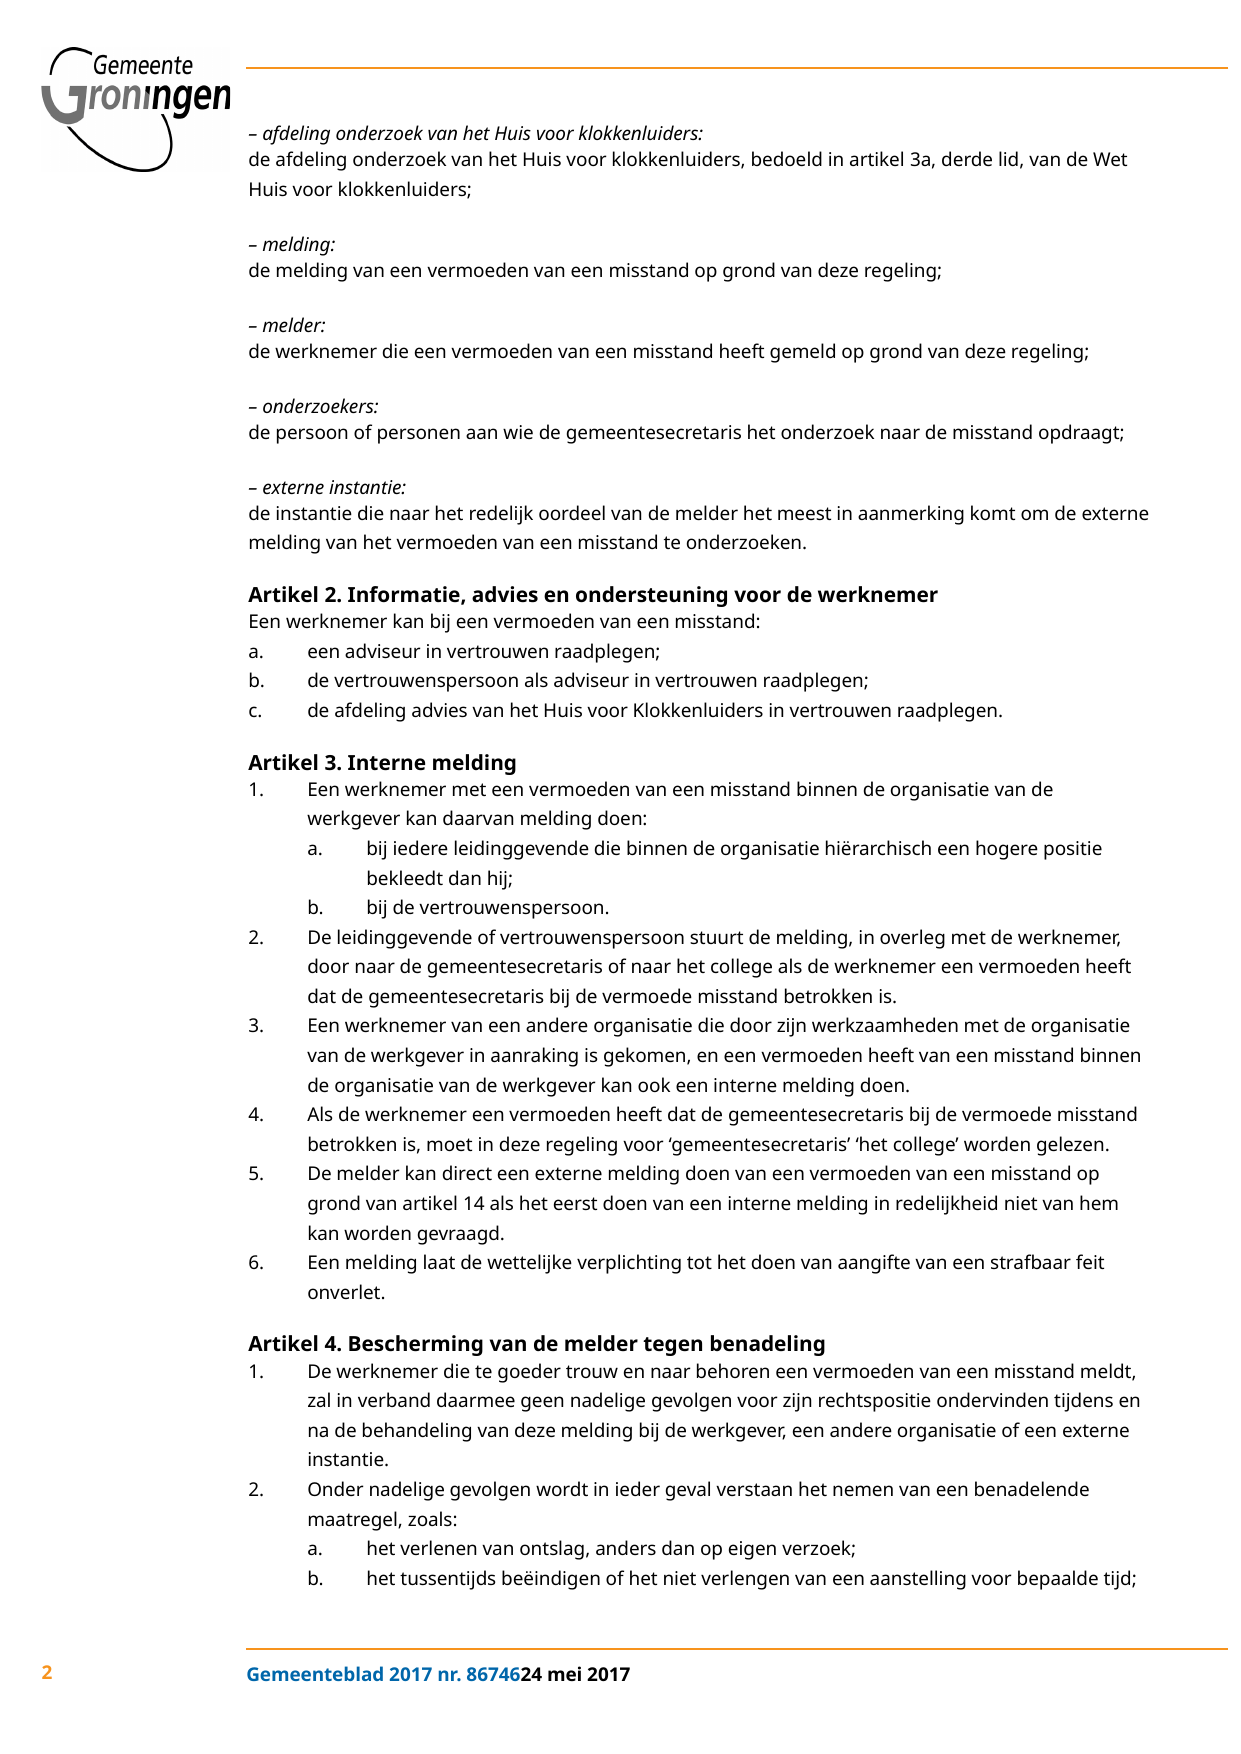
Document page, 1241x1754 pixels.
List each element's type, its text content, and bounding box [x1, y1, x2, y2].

text Artikel 3. Interne melding [248, 748, 1152, 776]
list de vertrouwenspersoon als adviseur in vertrouwen raadplegen; [248, 668, 1152, 693]
text Artikel 2. Informatie, advies en ondersteuning voor de werknemer [248, 580, 1152, 608]
list De melder kan direct een externe melding doen van een vermoeden van een misstand op grond van artikel 14 als het eerst doen van een interne melding in redelijkheid niet van hem kan worden gevraagd. [248, 1161, 1152, 1246]
text de afdeling onderzoek van het Huis voor klokkenluiders, bedoeld in artikel 3a, derde lid, van de Wet Huis voor klokkenluiders; [248, 146, 1152, 202]
list het verlenen van ontslag, anders dan op eigen verzoek; [307, 1535, 1152, 1561]
list De leidinggevende of vertrouwenspersoon stuurt de melding, in overleg met de werknemer, door naar de gemeentesecretaris of naar het college als de werknemer een vermoeden heeft dat de gemeentesecretaris bij de vermoede misstand betrokken is. [248, 924, 1152, 1009]
list Als de werknemer een vermoeden heeft dat de gemeentesecretaris bij de vermoede misstand betrokken is, moet in deze regeling voor ‘gemeentesecretaris’ ‘het college’ worden gelezen. [248, 1101, 1152, 1157]
list Onder nadelige gevolgen wordt in ieder geval verstaan het nemen van een benadelende maatregel, zoals: [248, 1476, 1152, 1531]
list Een werknemer van een andere organisatie die door zijn werkzaamheden met de organisatie van de werkgever in aanraking is gekomen, en een vermoeden heeft van een misstand binnen de organisatie van de werkgever kan ook een interne melding doen. [248, 1013, 1152, 1098]
list bij de vertrouwenspersoon. [307, 894, 1152, 920]
list Een melding laat de wettelijke verplichting tot het doen van aangifte van een strafbaar feit onverlet. [248, 1249, 1152, 1305]
list een adviseur in vertrouwen raadplegen; [248, 638, 1152, 664]
text – melder: [248, 312, 1152, 338]
list de afdeling advies van het Huis voor Klokkenluiders in vertrouwen raadplegen. [248, 697, 1152, 723]
text – afdeling onderzoek van het Huis voor klokkenluiders: [248, 121, 1152, 146]
list het tussentijds beëindigen of het niet verlengen van een aanstelling voor bepaalde tijd; [307, 1565, 1152, 1591]
text – externe instantie: [248, 474, 1152, 500]
text – melding: [248, 231, 1152, 257]
text de instantie die naar het redelijk oordeel van de melder het meest in aanmerking komt om de externe melding van het vermoeden van een misstand te onderzoeken. [248, 500, 1152, 555]
text Een werknemer kan bij een vermoeden van een misstand: [248, 608, 1152, 634]
text – onderzoekers: [248, 393, 1152, 419]
text de persoon of personen aan wie de gemeentesecretaris het onderzoek naar de misstand opdraagt; [248, 419, 1152, 445]
list bij iedere leidinggevende die binnen de organisatie hiërarchisch een hogere positie bekleedt dan hij; [307, 835, 1152, 891]
text de melding van een vermoeden van een misstand op grond van deze regeling; [248, 257, 1152, 283]
list Een werknemer met een vermoeden van een misstand binnen de organisatie van de werkgever kan daarvan melding doen: [248, 776, 1152, 831]
list De werknemer die te goeder trouw en naar behoren een vermoeden van een misstand meldt, zal in verband daarmee geen nadelige gevolgen voor zijn rechtspositie ondervinden tijdens en na de behandeling van deze melding bij de werkgever, een andere organisatie of een externe instantie. [248, 1358, 1152, 1472]
text Artikel 4. Bescherming van de melder tegen benadeling [248, 1329, 1152, 1358]
picture [41, 47, 231, 172]
text de werknemer die een vermoeden van een misstand heeft gemeld op grond van deze regeling; [248, 338, 1152, 364]
